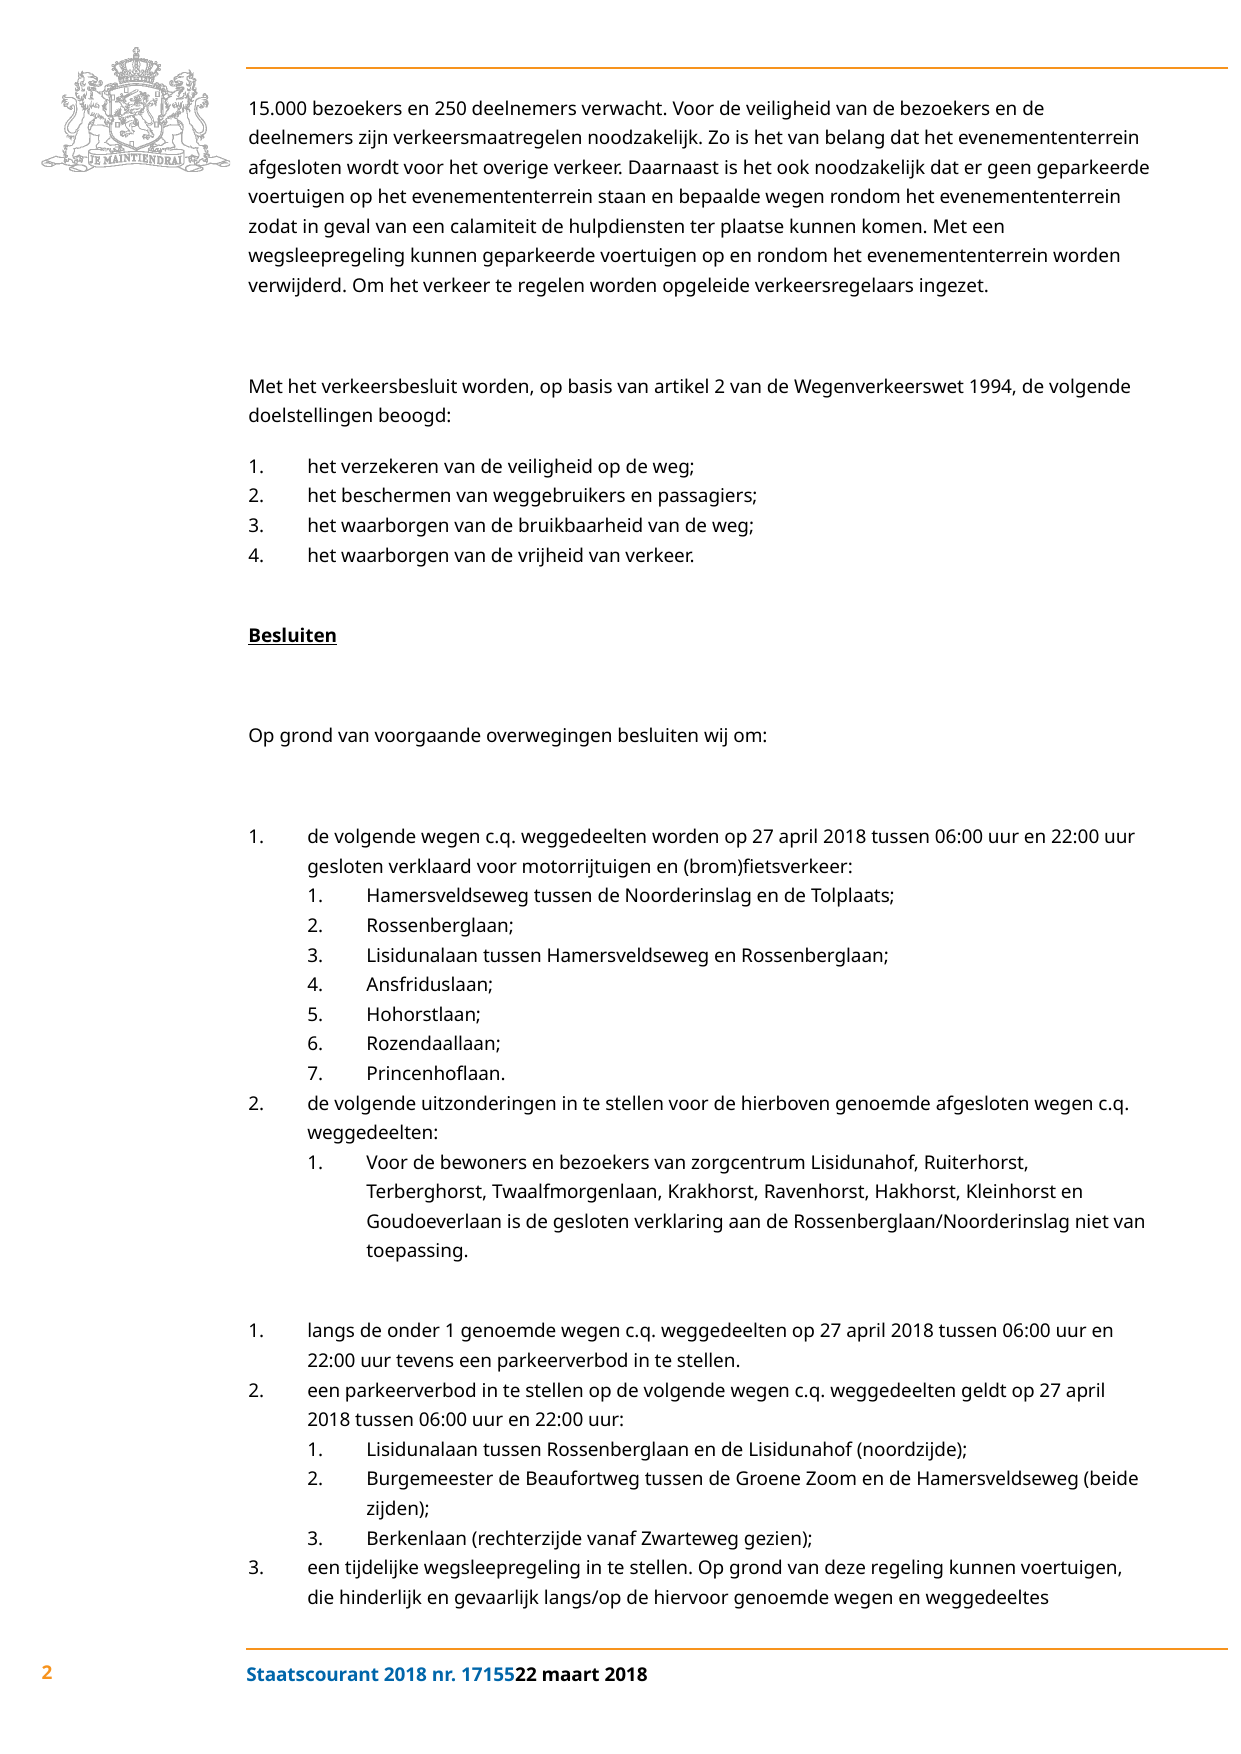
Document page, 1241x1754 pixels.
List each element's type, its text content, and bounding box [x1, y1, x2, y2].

list het verzekeren van de veiligheid op de weg; [248, 453, 1152, 479]
text Besluiten [248, 622, 1152, 648]
list langs de onder 1 genoemde wegen c.q. weggedeelten op 27 april 2018 tussen 06:00 uur en 22:00 uur tevens een parkeerverbod in te stellen. [248, 1318, 1152, 1373]
list Berkenlaan (rechterzijde vanaf Zwarteweg gezien); [307, 1525, 1152, 1551]
list Hamersveldseweg tussen de Noorderinslag en de Tolplaats; [307, 883, 1152, 908]
text Op grond van voorgaande overwegingen besluiten wij om: [248, 723, 1152, 748]
list Princenhoflaan. [307, 1060, 1152, 1086]
list een parkeerverbod in te stellen op de volgende wegen c.q. weggedeelten geldt op 27 april 2018 tussen 06:00 uur en 22:00 uur: [248, 1377, 1152, 1432]
list het beschermen van weggebruikers en passagiers; [248, 483, 1152, 508]
list Burgemeester de Beaufortweg tussen de Groene Zoom en de Hamersveldseweg (beide zijden); [307, 1466, 1152, 1521]
list de volgende uitzonderingen in te stellen voor de hierboven genoemde afgesloten wegen c.q. weggedeelten: [248, 1090, 1152, 1145]
list de volgende wegen c.q. weggedeelten worden op 27 april 2018 tussen 06:00 uur en 22:00 uur gesloten verklaard voor motorrijtuigen en (brom)fietsverkeer: [248, 823, 1152, 879]
list een tijdelijke wegsleepregeling in te stellen. Op grond van deze regeling kunnen voertuigen, die hinderlijk en gevaarlijk langs/op de hiervoor genoemde wegen en weggedeeltes [248, 1554, 1152, 1610]
list het waarborgen van de vrijheid van verkeer. [248, 542, 1152, 568]
list Lisidunalaan tussen Hamersveldseweg en Rossenberglaan; [307, 942, 1152, 968]
list Rossenberglaan; [307, 912, 1152, 938]
text 15.000 bezoekers en 250 deelnemers verwacht. Voor de veiligheid van de bezoekers en de deelnemers zijn verkeersmaatregelen noodzakelijk. Zo is het van belang dat het evenemententerrein afgesloten wordt voor het overige verkeer. Daarnaast is het ook noodzakelijk dat er geen geparkeerde voertuigen op het evenemententerrein staan en bepaalde wegen rondom het evenemententerrein zodat in geval van een calamiteit de hulpdiensten ter plaatse kunnen komen. Met een wegsleepregeling kunnen geparkeerde voertuigen op en rondom het evenemententerrein worden verwijderd. Om het verkeer te regelen worden opgeleide verkeersregelaars ingezet. [248, 95, 1152, 298]
list Rozendaallaan; [307, 1031, 1152, 1056]
list Hohorstlaan; [307, 1001, 1152, 1027]
list het waarborgen van de bruikbaarheid van de weg; [248, 512, 1152, 538]
picture [41, 47, 231, 172]
list Lisidunalaan tussen Rossenberglaan en de Lisidunahof (noordzijde); [307, 1436, 1152, 1462]
text Met het verkeersbesluit worden, op basis van artikel 2 van de Wegenverkeerswet 1994, de volgende doelstellingen beoogd: [248, 373, 1152, 428]
list Voor de bewoners en bezoekers van zorgcentrum Lisidunahof, Ruiterhorst, Terberghorst, Twaalfmorgenlaan, Krakhorst, Ravenhorst, Hakhorst, Kleinhorst en Goudoeverlaan is de gesloten verklaring aan de Rossenberglaan/Noorderinslag niet van toepassing. [307, 1149, 1152, 1263]
list Ansfriduslaan; [307, 971, 1152, 997]
